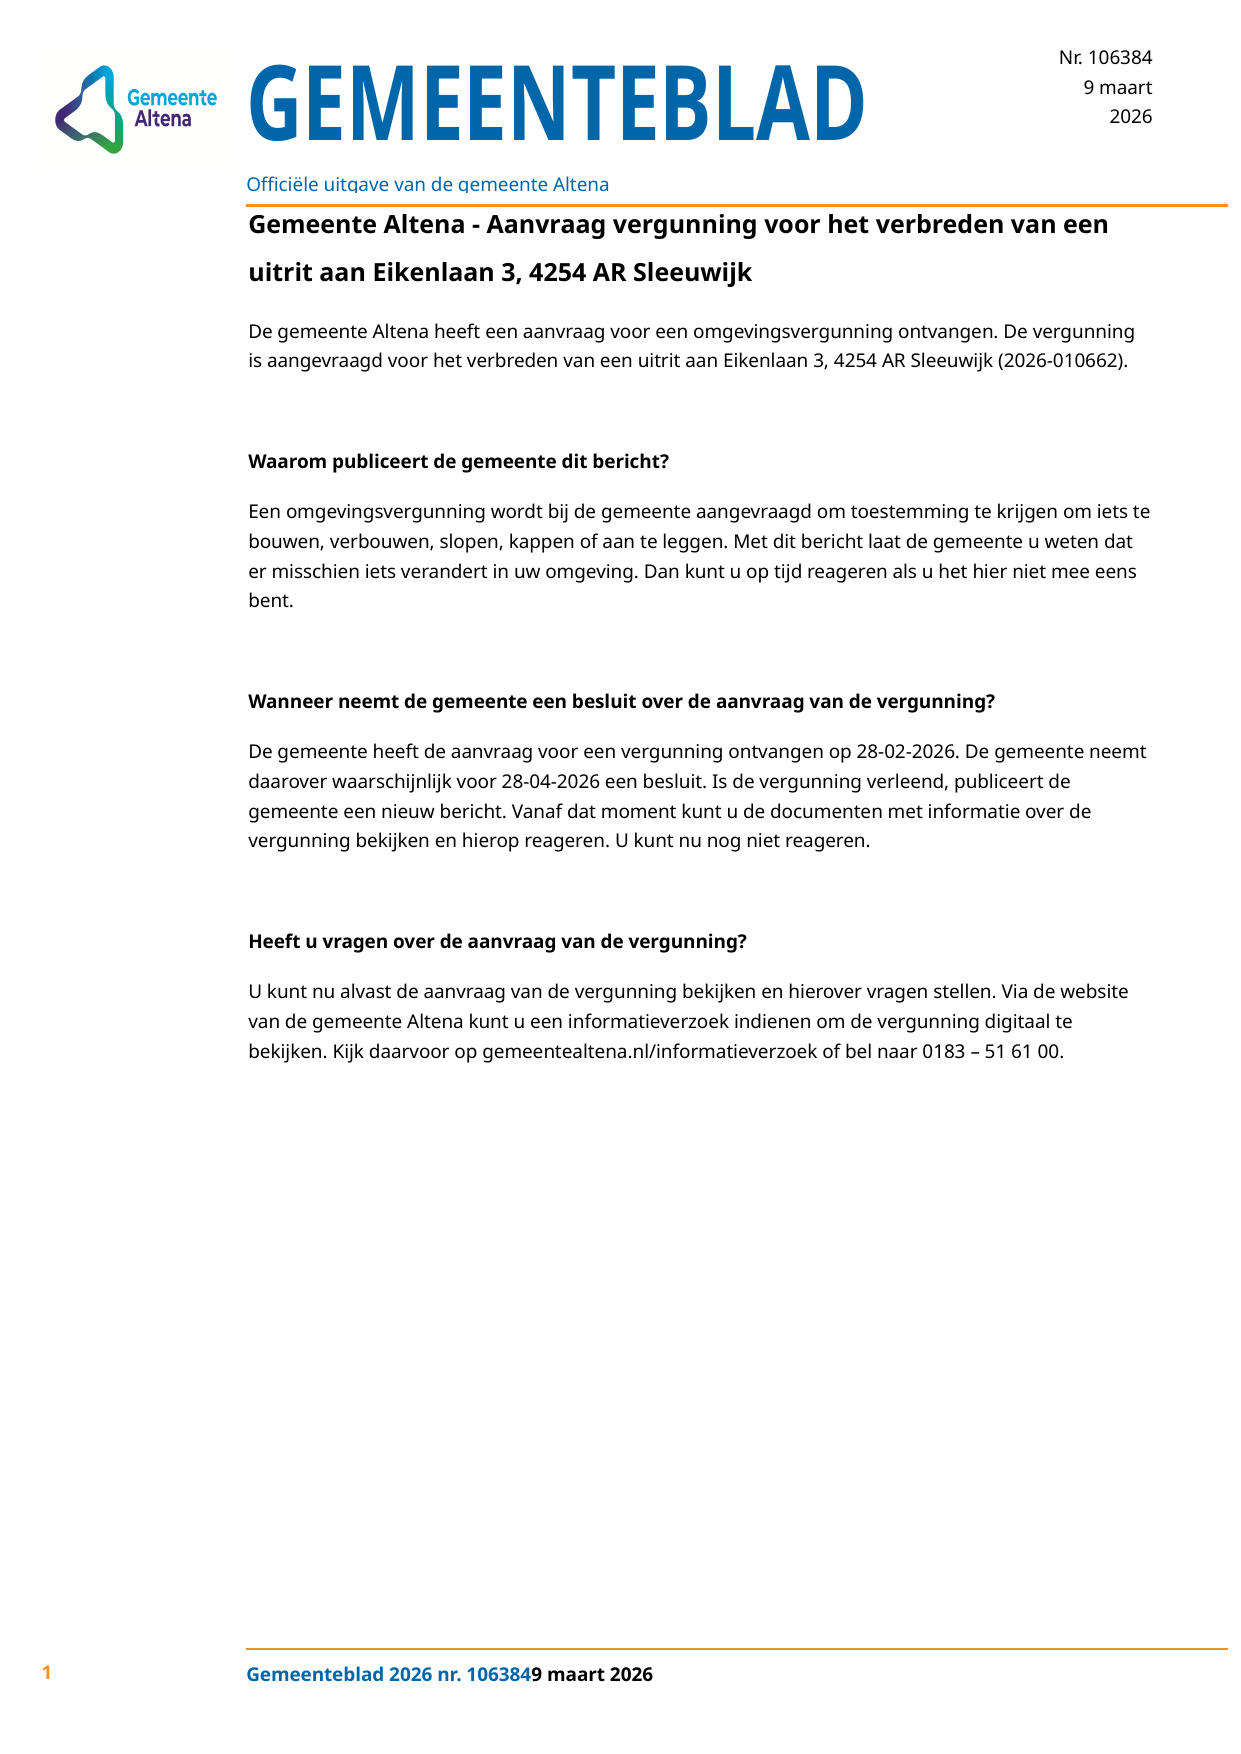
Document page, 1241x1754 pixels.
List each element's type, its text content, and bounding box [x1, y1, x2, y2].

text Heeft u vragen over de aanvraag van de vergunning? [248, 928, 1152, 954]
text De gemeente Altena heeft een aanvraag voor een omgevingsvergunning ontvangen. De vergunning is aangevraagd voor het verbreden van een uitrit aan Eikenlaan 3, 4254 AR Sleeuwijk (2026-010662). [248, 318, 1152, 373]
text Een omgevingsvergunning wordt bij de gemeente aangevraagd om toestemming te krijgen om iets te bouwen, verbouwen, slopen, kappen of aan te leggen. Met dit bericht laat de gemeente u weten dat er misschien iets verandert in uw omgeving. Dan kunt u op tijd reageren als u het hier niet mee eens bent. [248, 499, 1152, 613]
picture [41, 47, 231, 172]
text Wanneer neemt de gemeente een besluit over de aanvraag van de vergunning? [248, 688, 1152, 714]
text Waarom publiceert de gemeente dit bericht? [248, 448, 1152, 474]
text De gemeente heeft de aanvraag voor een vergunning ontvangen op 28-02-2026. De gemeente neemt daarover waarschijnlijk voor 28-04-2026 een besluit. Is de vergunning verleend, publiceert de gemeente een nieuw bericht. Vanaf dat moment kunt u de documenten met informatie over de vergunning bekijken en hierop reageren. U kunt nu nog niet reageren. [248, 739, 1152, 853]
text Gemeente Altena - Aanvraag vergunning voor het verbreden van een uitrit aan Eikenlaan 3, 4254 AR Sleeuwijk [248, 207, 1152, 288]
text U kunt nu alvast de aanvraag van de vergunning bekijken en hierover vragen stellen. Via de website van de gemeente Altena kunt u een informatieverzoek indienen om de vergunning digitaal te bekijken. Kijk daarvoor op gemeentealtena.nl/informatieverzoek of bel naar 0183 – 51 61 00. [248, 979, 1152, 1064]
